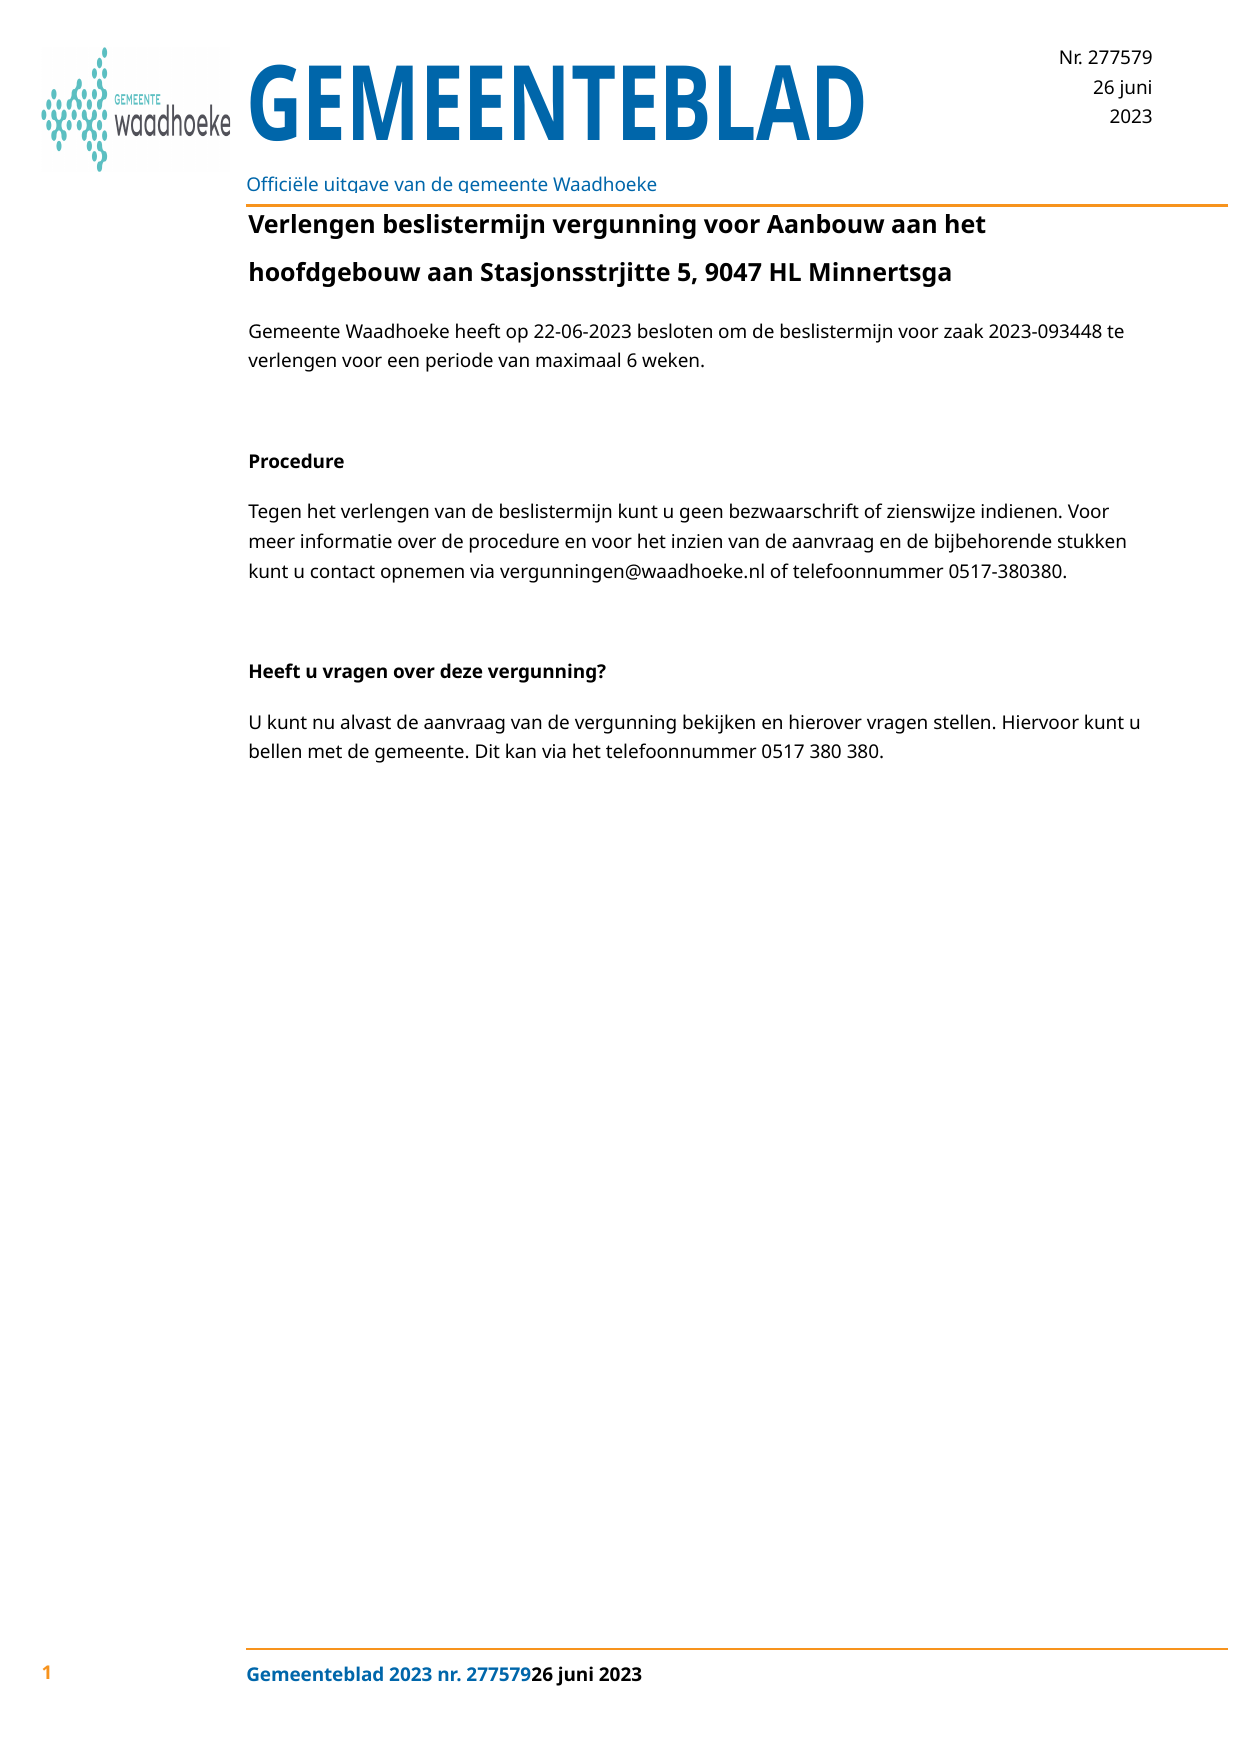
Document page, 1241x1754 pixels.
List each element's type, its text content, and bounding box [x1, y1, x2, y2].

picture [41, 47, 231, 172]
text U kunt nu alvast de aanvraag van de vergunning bekijken en hierover vragen stellen. Hiervoor kunt u bellen met de gemeente. Dit kan via het telefoonnummer 0517 380 380. [248, 709, 1152, 764]
text Gemeente Waadhoeke heeft op 22-06-2023 besloten om de beslistermijn voor zaak 2023-093448 te verlengen voor een periode van maximaal 6 weken. [248, 318, 1152, 373]
text Verlengen beslistermijn vergunning voor Aanbouw aan het hoofdgebouw aan Stasjonsstrjitte 5, 9047 HL Minnertsga [248, 207, 1152, 288]
text Procedure [248, 448, 1152, 474]
text Heeft u vragen over deze vergunning? [248, 659, 1152, 684]
text Tegen het verlengen van de beslistermijn kunt u geen bezwaarschrift of zienswijze indienen. Voor meer informatie over de procedure en voor het inzien van de aanvraag en de bijbehorende stukken kunt u contact opnemen via vergunningen@waadhoeke.nl of telefoonnummer 0517-380380. [248, 499, 1152, 584]
